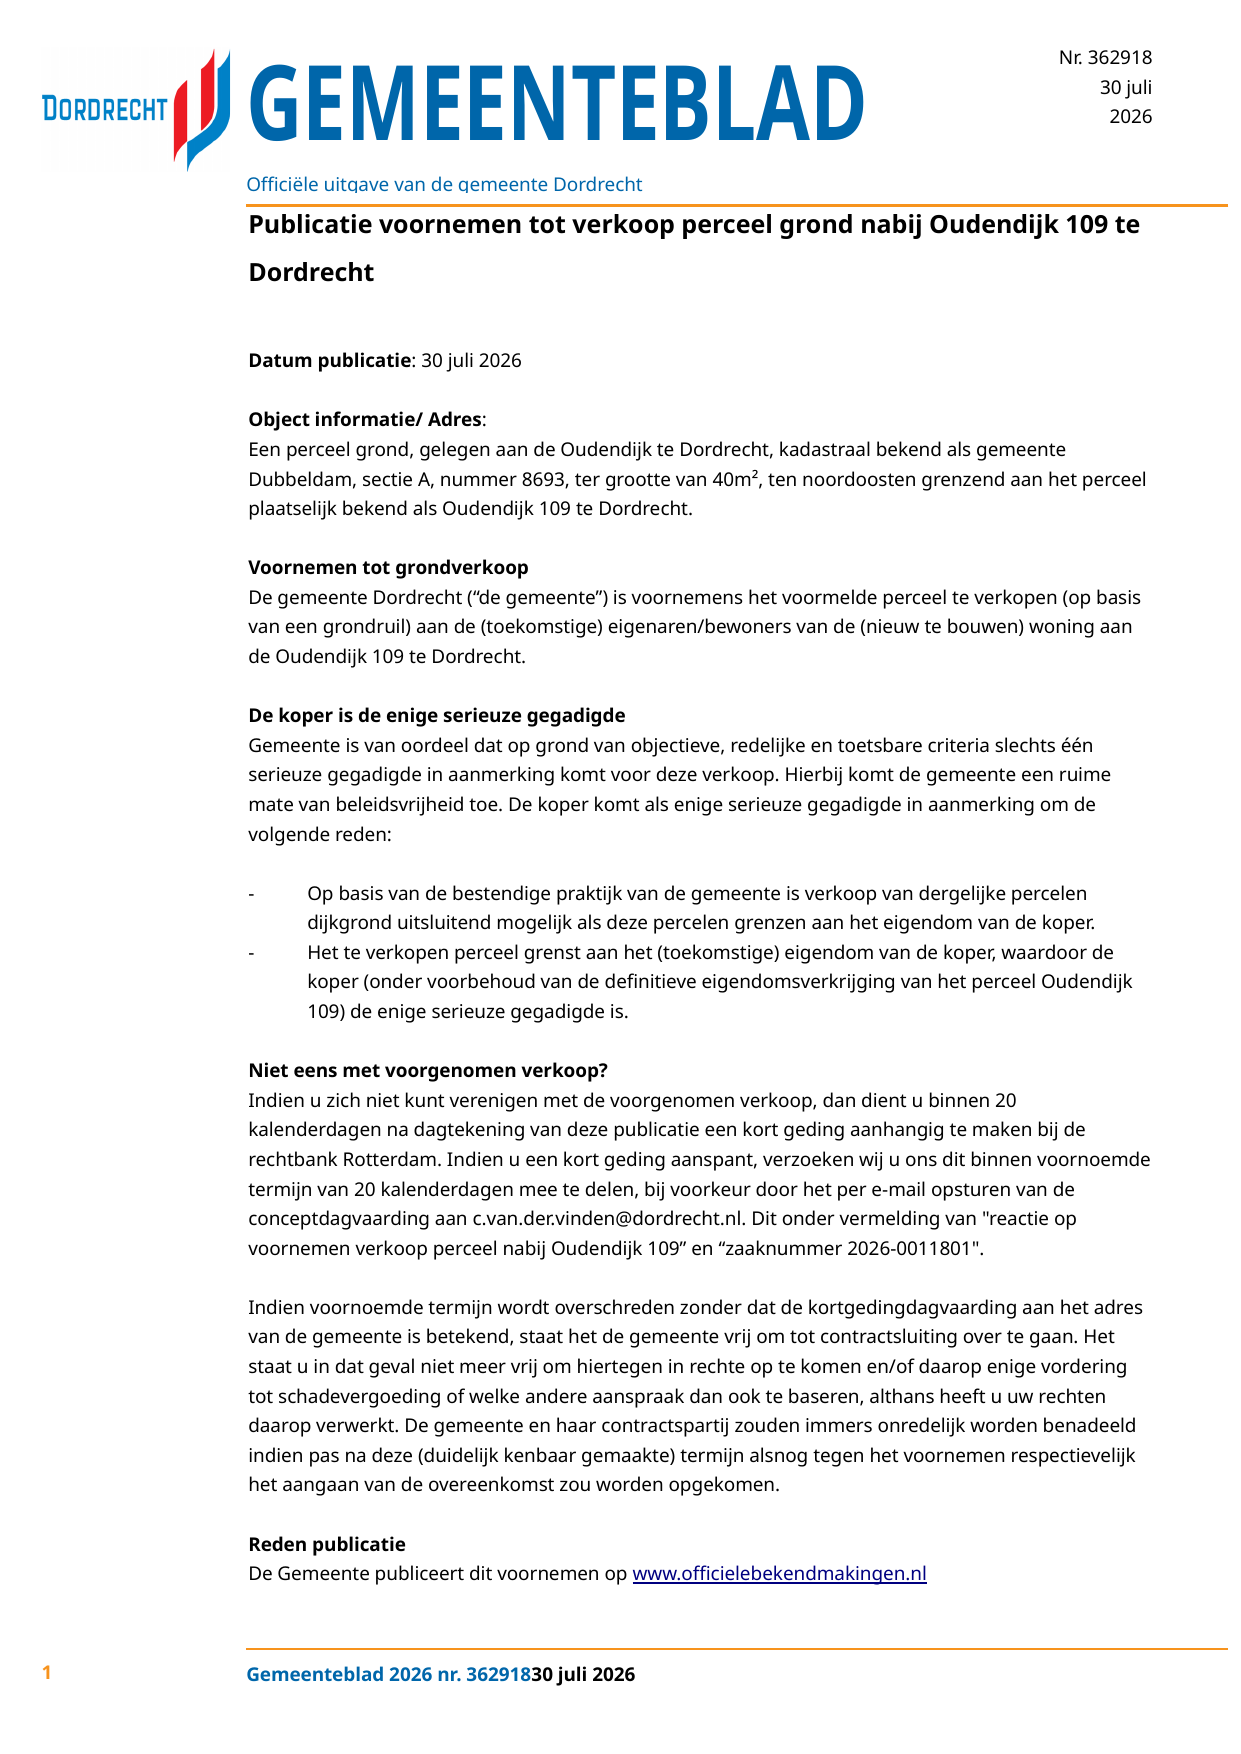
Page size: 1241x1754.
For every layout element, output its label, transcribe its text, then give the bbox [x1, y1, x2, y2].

text De Gemeente publiceert dit voornemen op www.officielebekendmakingen.nl [248, 1560, 1152, 1586]
picture [41, 47, 231, 172]
text Voornemen tot grondverkoop [248, 554, 1152, 580]
text Reden publicatie [248, 1531, 1152, 1557]
text Indien u zich niet kunt verenigen met de voorgenomen verkoop, dan dient u binnen 20 kalenderdagen na dagtekening van deze publicatie een kort geding aanhangig te maken bij de rechtbank Rotterdam. Indien u een kort geding aanspant, verzoeken wij u ons dit binnen voornoemde termijn van 20 kalenderdagen mee te delen, bij voorkeur door het per e-mail opsturen van de conceptdagvaarding aan c.van.der.vinden@dordrecht.nl. Dit onder vermelding van "reactie op voornemen verkoop perceel nabij Oudendijk 109” en “zaaknummer 2026-0011801". [248, 1087, 1152, 1261]
text Gemeente is van oordeel dat op grond van objectieve, redelijke en toetsbare criteria slechts één serieuze gegadigde in aanmerking komt voor deze verkoop. Hierbij komt de gemeente een ruime mate van beleidsvrijheid toe. De koper komt als enige serieuze gegadigde in aanmerking om de volgende reden: [248, 732, 1152, 847]
text Indien voornoemde termijn wordt overschreden zonder dat de kortgedingdagvaarding aan het adres van de gemeente is betekend, staat het de gemeente vrij om tot contractsluiting over te gaan. Het staat u in dat geval niet meer vrij om hiertegen in rechte op te komen en/of daarop enige vordering tot schadevergoeding of welke andere aanspraak dan ook te baseren, althans heeft u uw rechten daarop verwerkt. De gemeente en haar contractspartij zouden immers onredelijk worden benadeeld indien pas na deze (duidelijk kenbaar gemaakte) termijn alsnog tegen het voornemen respectievelijk het aangaan van de overeenkomst zou worden opgekomen. [248, 1294, 1152, 1497]
text De gemeente Dordrecht (“de gemeente”) is voornemens het voormelde perceel te verkopen (op basis van een grondruil) aan de (toekomstige) eigenaren/bewoners van de (nieuw te bouwen) woning aan de Oudendijk 109 te Dordrecht. [248, 584, 1152, 669]
text Publicatie voornemen tot verkoop perceel grond nabij Oudendijk 109 te Dordrecht [248, 207, 1152, 288]
text Niet eens met voorgenomen verkoop? [248, 1057, 1152, 1083]
list Het te verkopen perceel grenst aan het (toekomstige) eigendom van de koper, waardoor de koper (onder voorbehoud van de definitieve eigendomsverkrijging van het perceel Oudendijk 109) de enige serieuze gegadigde is. [248, 939, 1152, 1024]
text Een perceel grond, gelegen aan de Oudendijk te Dordrecht, kadastraal bekend als gemeente Dubbeldam, sectie A, nummer 8693, ter grootte van 40m², ten noordoosten grenzend aan het perceel plaatselijk bekend als Oudendijk 109 te Dordrecht. [248, 436, 1152, 521]
text Object informatie/ Adres: [248, 407, 1152, 432]
list Op basis van de bestendige praktijk van de gemeente is verkoop van dergelijke percelen dijkgrond uitsluitend mogelijk als deze percelen grenzen aan het eigendom van de koper. [248, 880, 1152, 935]
text De koper is de enige serieuze gegadigde [248, 702, 1152, 728]
text Datum publicatie: 30 juli 2026 [248, 347, 1152, 373]
